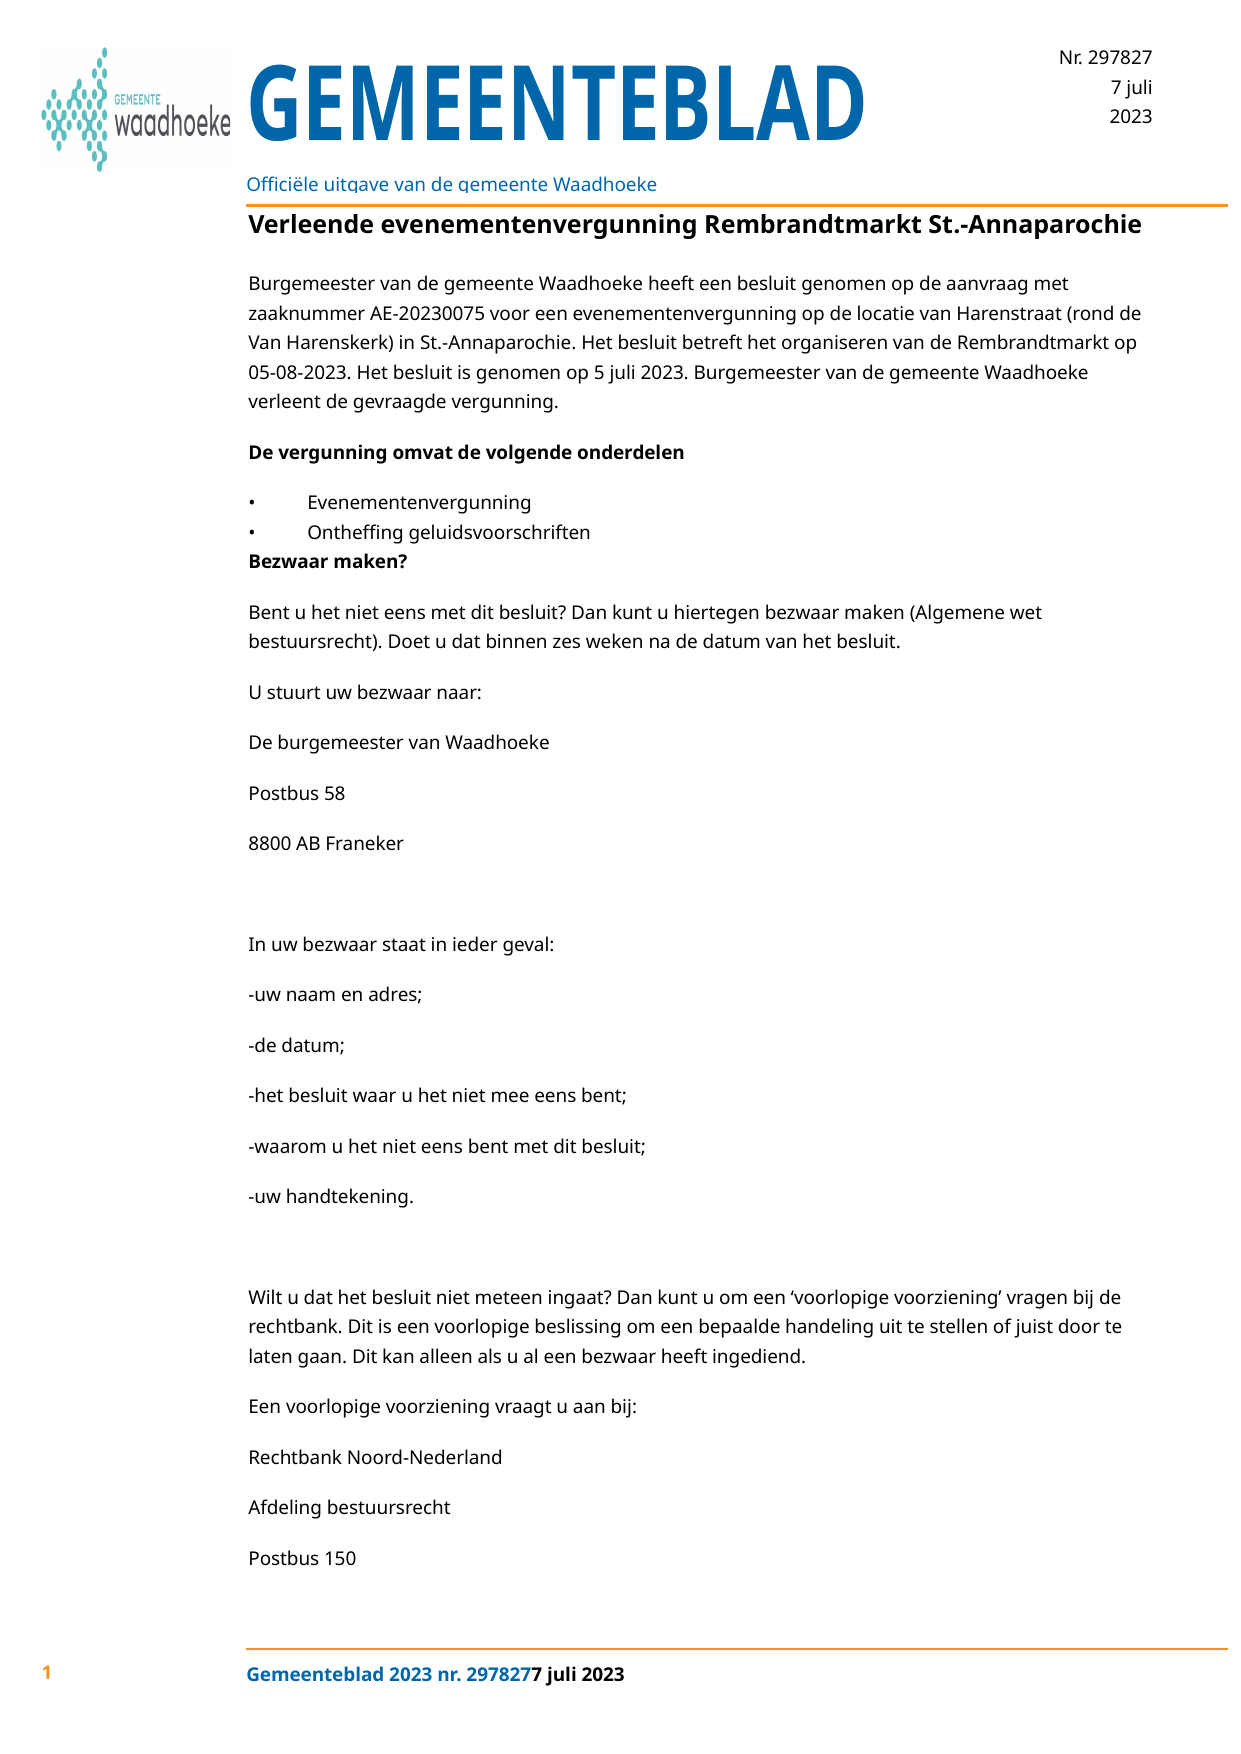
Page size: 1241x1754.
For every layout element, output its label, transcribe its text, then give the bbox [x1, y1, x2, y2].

text Verleende evenementenvergunning Rembrandtmarkt St.-Annaparochie [248, 207, 1152, 241]
text -uw handtekening. [248, 1183, 1152, 1209]
text Postbus 150 [248, 1545, 1152, 1571]
text Afdeling bestuursrecht [248, 1494, 1152, 1520]
text -waarom u het niet eens bent met dit besluit; [248, 1133, 1152, 1158]
text Een voorlopige voorziening vraagt u aan bij: [248, 1394, 1152, 1419]
list Evenementenvergunning [248, 489, 1152, 515]
text U stuurt uw bezwaar naar: [248, 679, 1152, 705]
text De vergunning omvat de volgende onderdelen [248, 439, 1152, 465]
text Bent u het niet eens met dit besluit? Dan kunt u hiertegen bezwaar maken (Algemene wet bestuursrecht). Doet u dat binnen zes weken na de datum van het besluit. [248, 599, 1152, 654]
picture [41, 47, 231, 172]
text Rechtbank Noord-Nederland [248, 1444, 1152, 1470]
text Postbus 58 [248, 780, 1152, 806]
text Bezwaar maken? [248, 549, 1152, 574]
text Wilt u dat het besluit niet meteen ingaat? Dan kunt u om een ‘voorlopige voorziening’ vragen bij de rechtbank. Dit is een voorlopige beslissing om een bepaalde handeling uit te stellen of juist door te laten gaan. Dit kan alleen als u al een bezwaar heeft ingediend. [248, 1284, 1152, 1369]
text Burgemeester van de gemeente Waadhoeke heeft een besluit genomen op de aanvraag met zaaknummer AE-20230075 voor een evenementenvergunning op de locatie van Harenstraat (rond de Van Harenskerk) in St.-Annaparochie. Het besluit betreft het organiseren van de Rembrandtmarkt op 05-08-2023. Het besluit is genomen op 5 juli 2023. Burgemeester van de gemeente Waadhoeke verleent de gevraagde vergunning. [248, 270, 1152, 414]
text -het besluit waar u het niet mee eens bent; [248, 1082, 1152, 1108]
text 8800 AB Franeker [248, 830, 1152, 856]
list Ontheffing geluidsvoorschriften [248, 519, 1152, 545]
text In uw bezwaar staat in ieder geval: [248, 931, 1152, 957]
text -uw naam en adres; [248, 982, 1152, 1007]
text -de datum; [248, 1032, 1152, 1058]
text De burgemeester van Waadhoeke [248, 729, 1152, 755]
